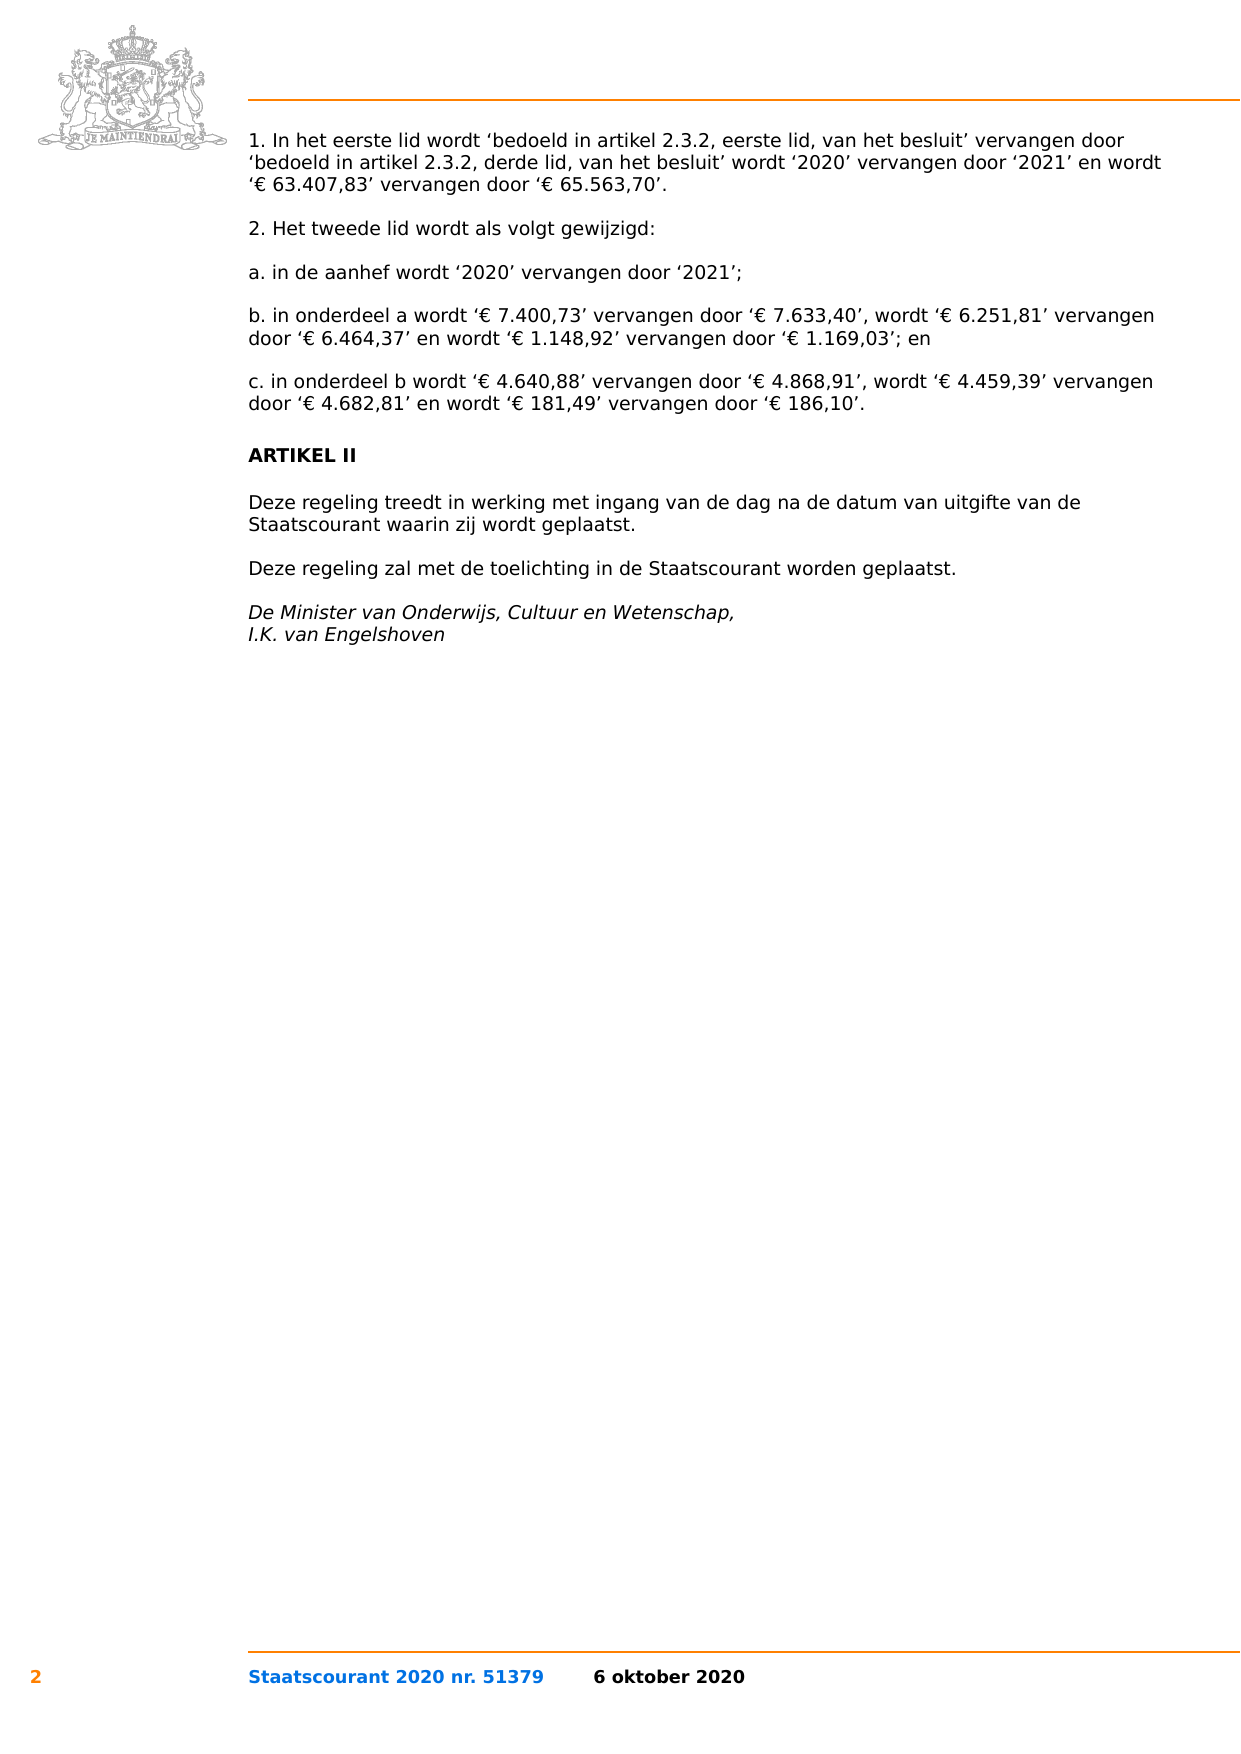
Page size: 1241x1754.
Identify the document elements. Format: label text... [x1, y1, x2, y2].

text 1. In het eerste lid wordt ‘bedoeld in artikel 2.3.2, eerste lid, van het besluit’ vervangen door ‘bedoeld in artikel 2.3.2, derde lid, van het besluit’ wordt ‘2020’ vervangen door ‘2021’ en wordt ‘€ 63.407,83’ vervangen door ‘€ 65.563,70’. [248, 130, 1163, 196]
text Deze regeling treedt in werking met ingang van de dag na de datum van uitgifte van de Staatscourant waarin zij wordt geplaatst. [248, 492, 1163, 536]
subtitle ARTIKEL II [248, 445, 1163, 467]
picture [38, 25, 227, 150]
text De Minister van Onderwijs, Cultuur en Wetenschap, I.K. van Engelshoven [248, 602, 1163, 646]
text Deze regeling zal met de toelichting in de Staatscourant worden geplaatst. [248, 558, 1163, 580]
text a. in de aanhef wordt ‘2020’ vervangen door ‘2021’; [248, 262, 1163, 283]
text c. in onderdeel b wordt ‘€ 4.640,88’ vervangen door ‘€ 4.868,91’, wordt ‘€ 4.459,39’ vervangen door ‘€ 4.682,81’ en wordt ‘€ 181,49’ vervangen door ‘€ 186,10’. [248, 371, 1163, 415]
text b. in onderdeel a wordt ‘€ 7.400,73’ vervangen door ‘€ 7.633,40’, wordt ‘€ 6.251,81’ vervangen door ‘€ 6.464,37’ en wordt ‘€ 1.148,92’ vervangen door ‘€ 1.169,03’; en [248, 305, 1163, 349]
text 2. Het tweede lid wordt als volgt gewijzigd: [248, 218, 1163, 240]
